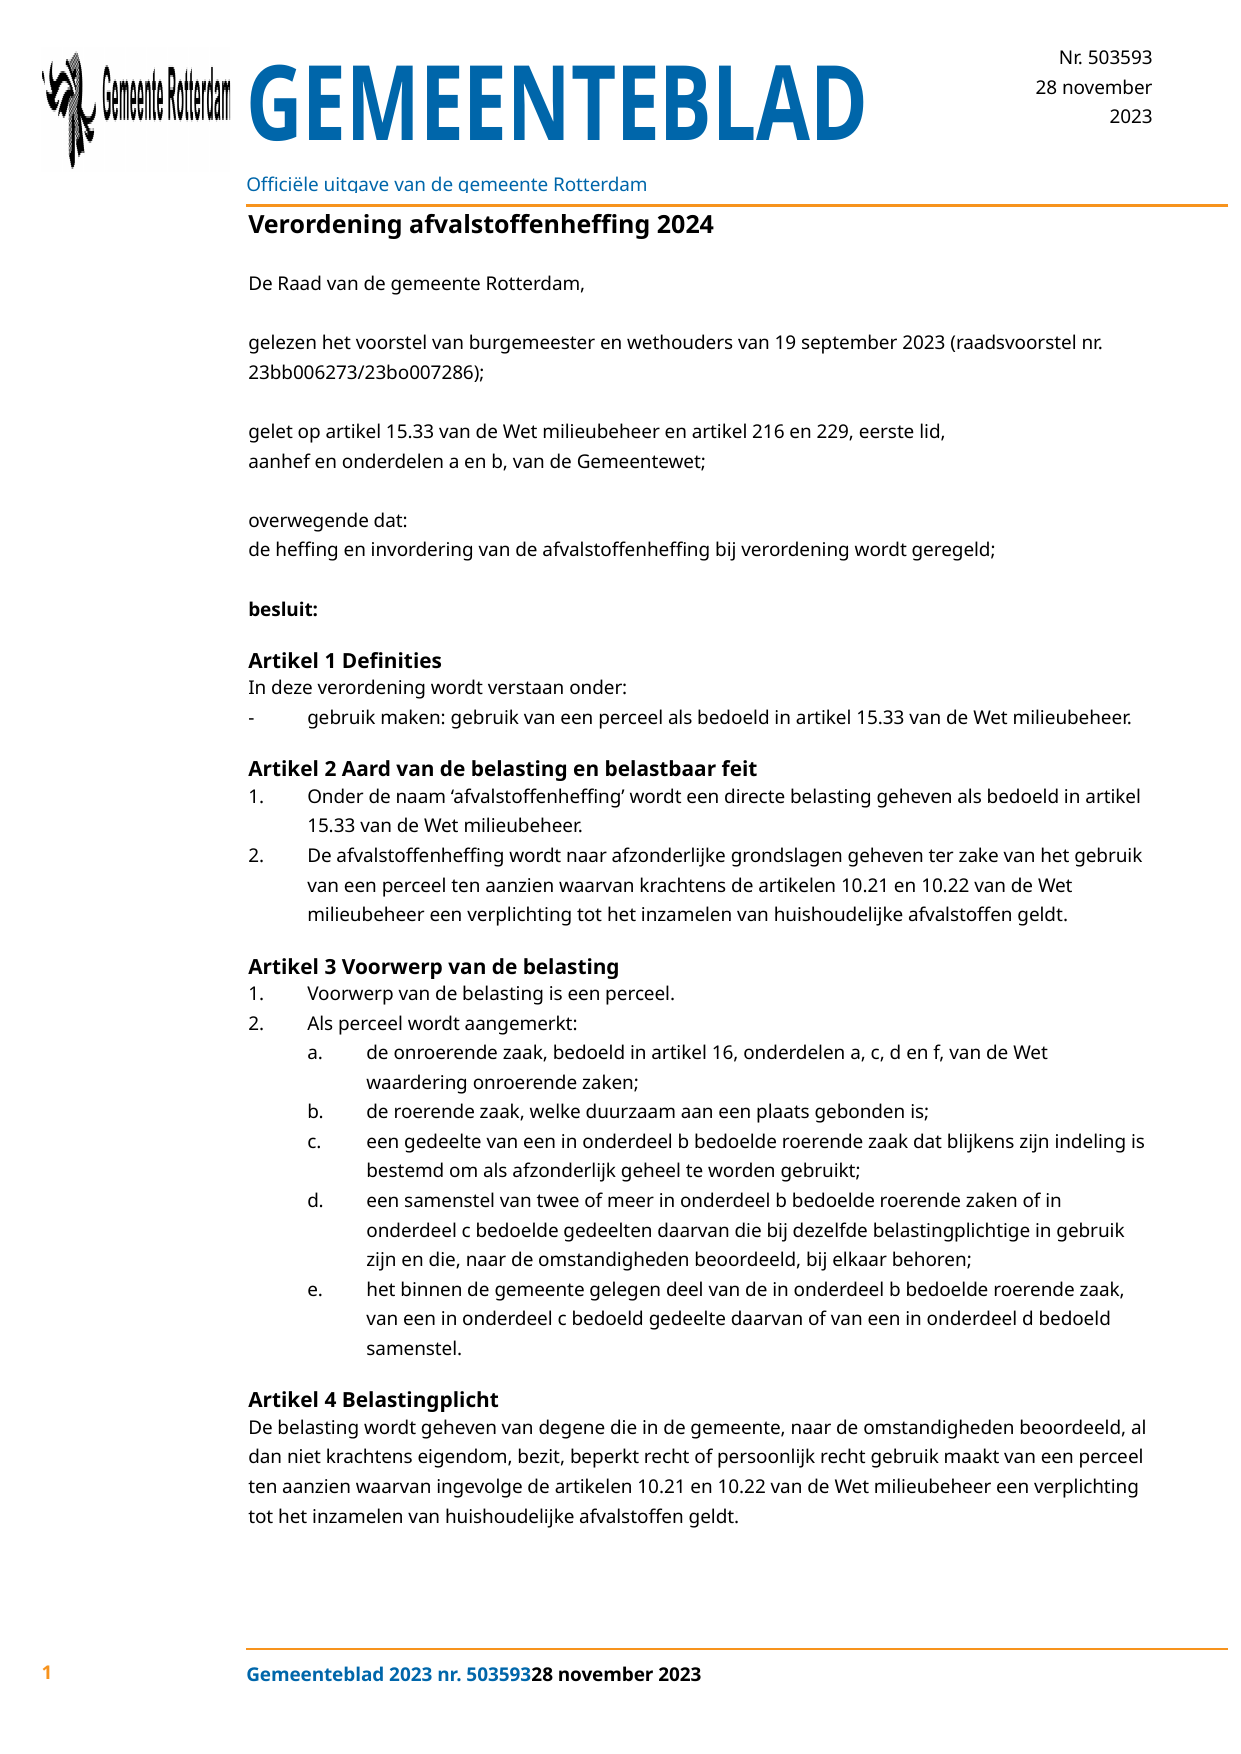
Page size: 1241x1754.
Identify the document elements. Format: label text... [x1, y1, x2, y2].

text De belasting wordt geheven van degene die in de gemeente, naar de omstandigheden beoordeeld, al dan niet krachtens eigendom, bezit, beperkt recht of persoonlijk recht gebruik maakt van een perceel ten aanzien waarvan ingevolge de artikelen 10.21 en 10.22 van de Wet milieubeheer een verplichting tot het inzamelen van huishoudelijke afvalstoffen geldt. [248, 1414, 1152, 1528]
text overwegende dat: [248, 507, 1152, 533]
text Artikel 3 Voorwerp van de belasting [248, 952, 1152, 980]
list Onder de naam ‘afvalstoffenheffing’ wordt een directe belasting geheven als bedoeld in artikel 15.33 van de Wet milieubeheer. [248, 783, 1152, 838]
text In deze verordening wordt verstaan onder: [248, 674, 1152, 700]
list Als perceel wordt aangemerkt: [248, 1010, 1152, 1036]
text aanhef en onderdelen a en b, van de Gemeentewet; [248, 448, 1152, 473]
list het binnen de gemeente gelegen deel van de in onderdeel b bedoelde roerende zaak, van een in onderdeel c bedoeld gedeelte daarvan of van een in onderdeel d bedoeld samenstel. [307, 1276, 1152, 1361]
list Voorwerp van de belasting is een perceel. [248, 980, 1152, 1006]
picture [41, 47, 231, 172]
list een gedeelte van een in onderdeel b bedoelde roerende zaak dat blijkens zijn indeling is bestemd om als afzonderlijk geheel te worden gebruikt; [307, 1128, 1152, 1183]
list een samenstel van twee of meer in onderdeel b bedoelde roerende zaken of in onderdeel c bedoelde gedeelten daarvan die bij dezelfde belastingplichtige in gebruik zijn en die, naar de omstandigheden beoordeeld, bij elkaar behoren; [307, 1187, 1152, 1272]
text Artikel 4 Belastingplicht [248, 1386, 1152, 1414]
text Verordening afvalstoffenheffing 2024 [248, 207, 1152, 241]
text De Raad van de gemeente Rotterdam, [248, 270, 1152, 296]
text gelet op artikel 15.33 van de Wet milieubeheer en artikel 216 en 229, eerste lid, [248, 418, 1152, 444]
text Artikel 2 Aard van de belasting en belastbaar feit [248, 754, 1152, 783]
list de onroerende zaak, bedoeld in artikel 16, onderdelen a, c, d en f, van de Wet waardering onroerende zaken; [307, 1039, 1152, 1095]
text besluit: [248, 596, 1152, 621]
text gelezen het voorstel van burgemeester en wethouders van 19 september 2023 (raadsvoorstel nr. 23bb006273/23bo007286); [248, 329, 1152, 385]
list De afvalstoffenheffing wordt naar afzonderlijke grondslagen geheven ter zake van het gebruik van een perceel ten aanzien waarvan krachtens de artikelen 10.21 en 10.22 van de Wet milieubeheer een verplichting tot het inzamelen van huishoudelijke afvalstoffen geldt. [248, 842, 1152, 927]
list de roerende zaak, welke duurzaam aan een plaats gebonden is; [307, 1098, 1152, 1124]
list gebruik maken: gebruik van een perceel als bedoeld in artikel 15.33 van de Wet milieubeheer. [248, 704, 1152, 730]
text Artikel 1 Definities [248, 646, 1152, 674]
text de heffing en invordering van de afvalstoffenheffing bij verordening wordt geregeld; [248, 537, 1152, 562]
